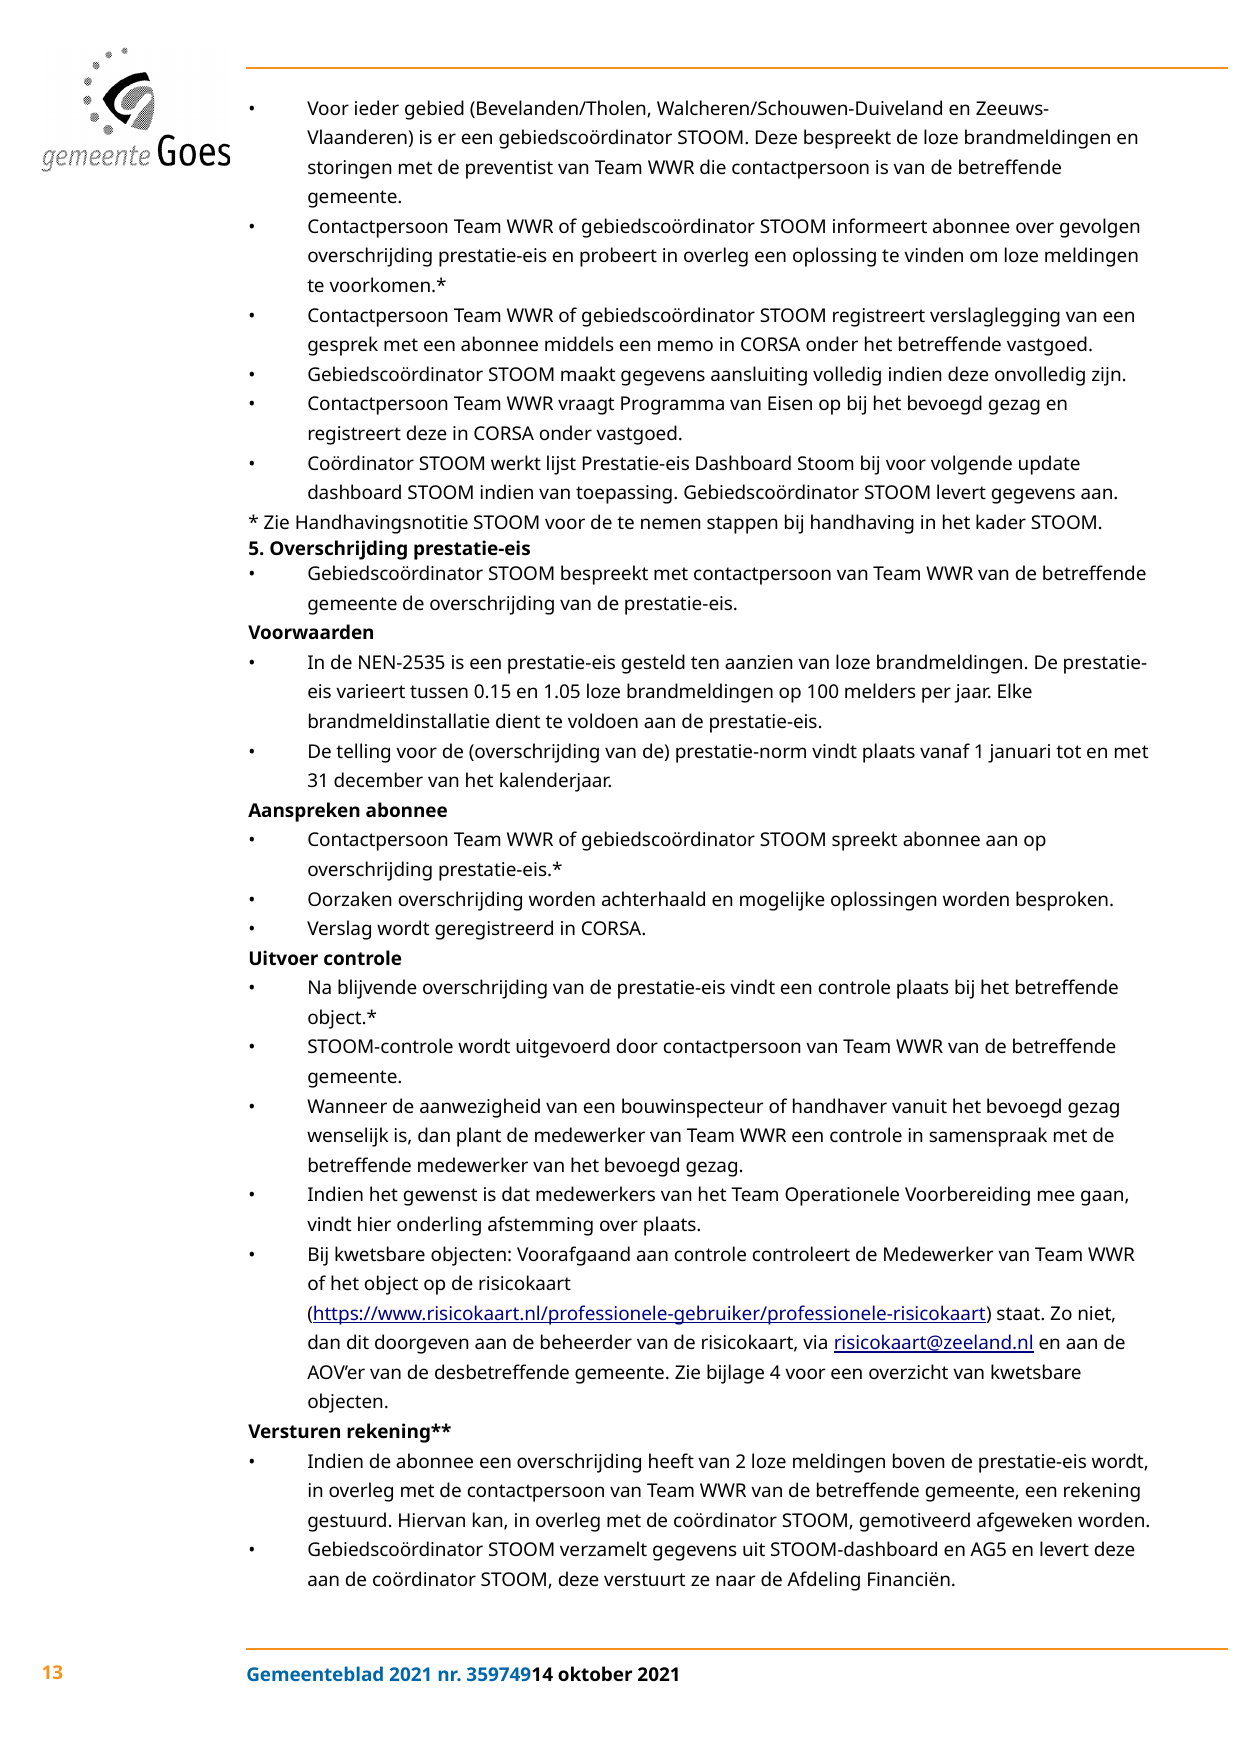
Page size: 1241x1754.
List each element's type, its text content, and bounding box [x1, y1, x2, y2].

table_cell 5. Overschrijding prestatie-eis [248, 535, 1152, 560]
picture [41, 47, 231, 172]
table_cell Gebiedscoördinator STOOM bespreekt met contactpersoon van Team WWR van de betreffende gemeente de overschrijding van de prestatie-eis. Voorwaarden In de NEN-2535 is een prestatie-eis gesteld ten aanzien van loze brandmeldingen. De prestatie-eis varieert tussen 0.15 en 1.05 loze brandmeldingen op 100 melders per jaar. Elke brandmeldinstallatie dient te voldoen aan de prestatie-eis. De telling voor de (overschrijding van de) prestatie-norm vindt plaats vanaf 1 januari tot en met 31 december van het kalenderjaar. Aanspreken abonnee Contactpersoon Team WWR of gebiedscoördinator STOOM spreekt abonnee aan op overschrijding prestatie-eis.* Oorzaken overschrijding worden achterhaald en mogelijke oplossingen worden besproken. Verslag wordt geregistreerd in CORSA. Uitvoer controle Na blijvende overschrijding van de prestatie-eis vindt een controle plaats bij het betreffende object.* STOOM-controle wordt uitgevoerd door contactpersoon van Team WWR van de betreffende gemeente. Wanneer de aanwezigheid van een bouwinspecteur of handhaver vanuit het bevoegd gezag wenselijk is, dan plant de medewerker van Team WWR een controle in samenspraak met de betreffende medewerker van het bevoegd gezag. Indien het gewenst is dat medewerkers van het Team Operationele Voorbereiding mee gaan, vindt hier onderling afstemming over plaats. Bij kwetsbare objecten: Voorafgaand aan controle controleert de Medewerker van Team WWR of het object op de risicokaart (https://www.risicokaart.nl/professionele-gebruiker/professionele-risicokaart) staat. Zo niet, dan dit doorgeven aan de beheerder van de risicokaart, via risicokaart@zeeland.nl en aan de AOV’er van de desbetreffende gemeente. Zie bijlage 4 voor een overzicht van kwetsbare objecten. Versturen rekening** Indien de abonnee een overschrijding heeft van 2 loze meldingen boven de prestatie-eis wordt, in overleg met de contactpersoon van Team WWR van de betreffende gemeente, een rekening gestuurd. Hiervan kan, in overleg met de coördinator STOOM, gemotiveerd afgeweken worden. Gebiedscoördinator STOOM verzamelt gegevens uit STOOM-dashboard en AG5 en levert deze aan de coördinator STOOM, deze verstuurt ze naar de Afdeling Financiën. [248, 560, 1152, 1592]
table_cell Voor ieder gebied (Bevelanden/Tholen, Walcheren/Schouwen-Duiveland en Zeeuws-Vlaanderen) is er een gebiedscoördinator STOOM. Deze bespreekt de loze brandmeldingen en storingen met de preventist van Team WWR die contactpersoon is van de betreffende gemeente. Contactpersoon Team WWR of gebiedscoördinator STOOM informeert abonnee over gevolgen overschrijding prestatie-eis en probeert in overleg een oplossing te vinden om loze meldingen te voorkomen.* Contactpersoon Team WWR of gebiedscoördinator STOOM registreert verslaglegging van een gesprek met een abonnee middels een memo in CORSA onder het betreffende vastgoed. Gebiedscoördinator STOOM maakt gegevens aansluiting volledig indien deze onvolledig zijn. Contactpersoon Team WWR vraagt Programma van Eisen op bij het bevoegd gezag en registreert deze in CORSA onder vastgoed. Coördinator STOOM werkt lijst Prestatie-eis Dashboard Stoom bij voor volgende update dashboard STOOM indien van toepassing. Gebiedscoördinator STOOM levert gegevens aan. * Zie Handhavingsnotitie STOOM voor de te nemen stappen bij handhaving in het kader STOOM. [248, 95, 1152, 535]
